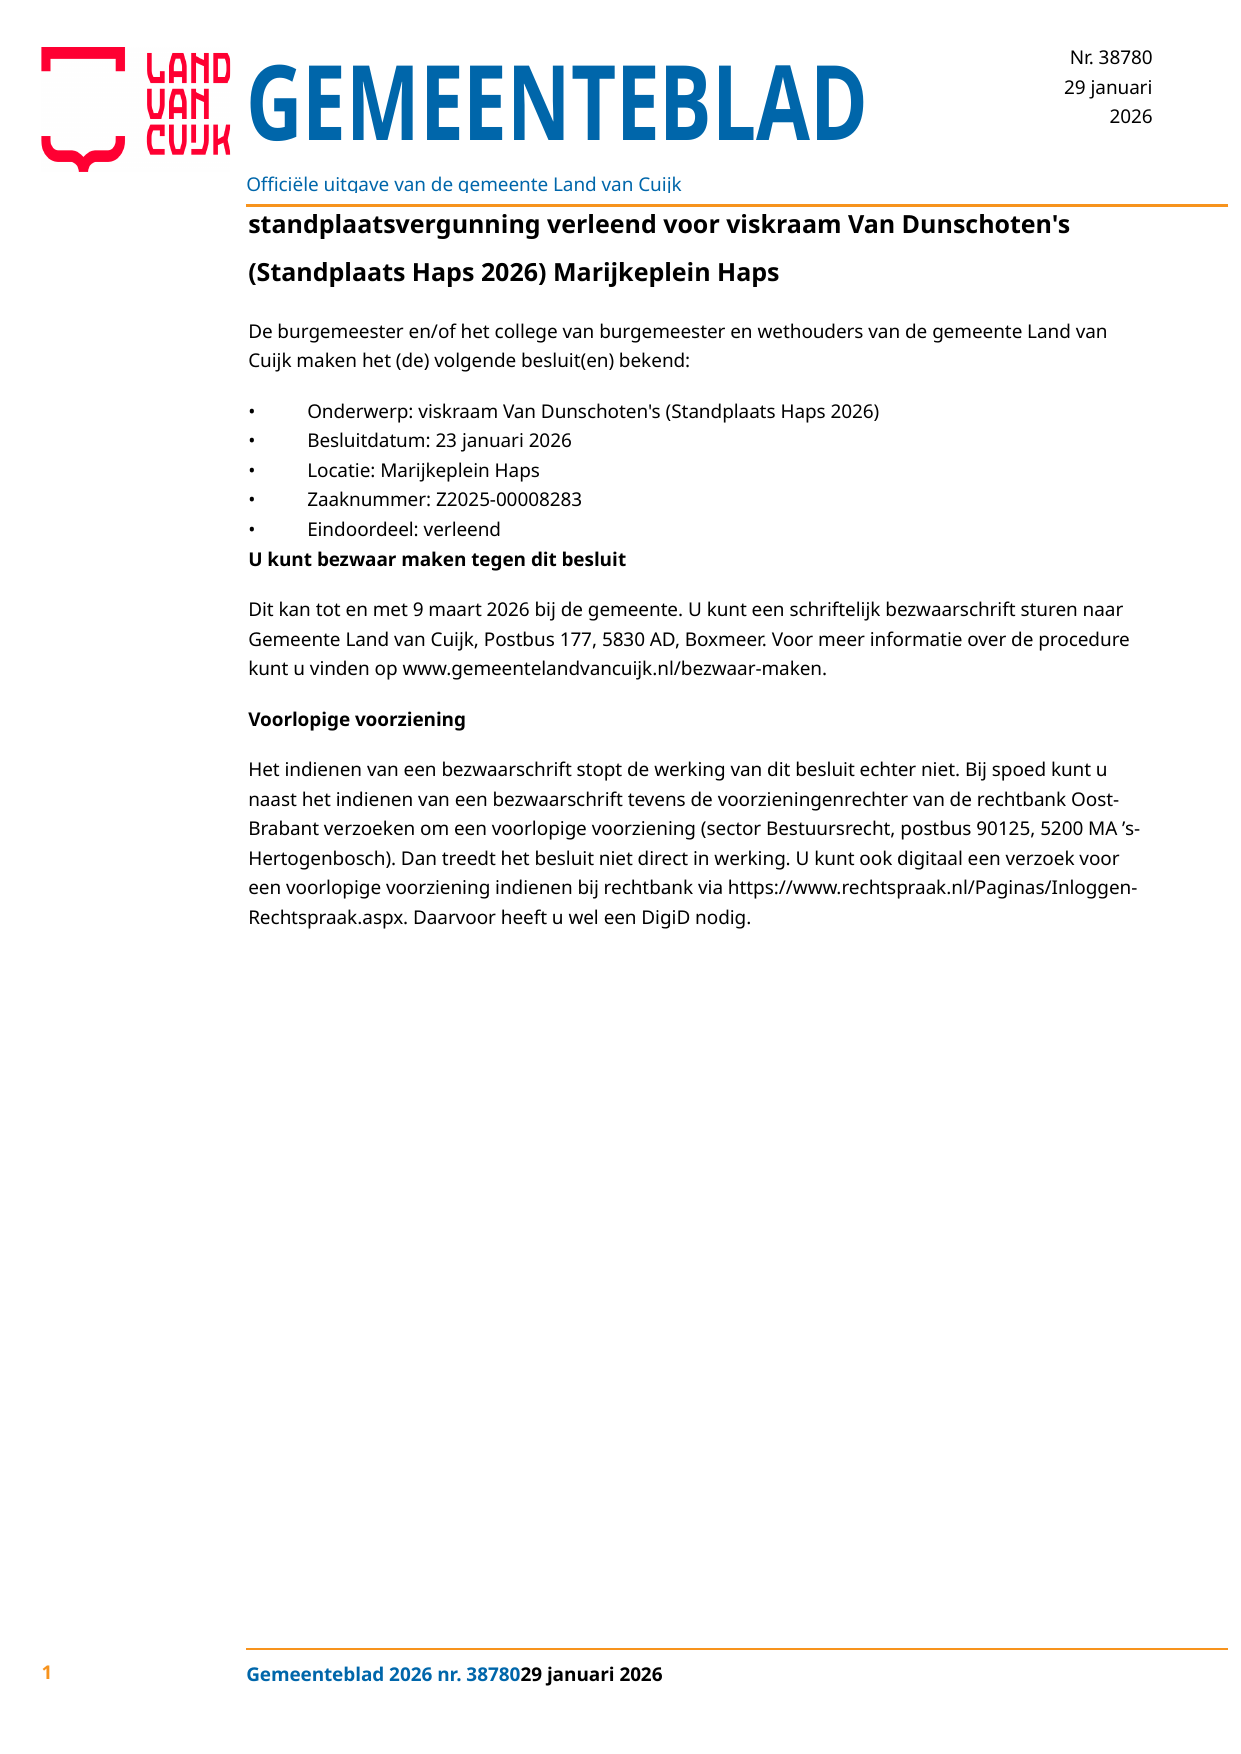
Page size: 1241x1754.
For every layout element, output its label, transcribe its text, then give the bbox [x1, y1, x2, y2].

text standplaatsvergunning verleend voor viskraam Van Dunschoten's (Standplaats Haps 2026) Marijkeplein Haps [248, 207, 1152, 288]
text Het indienen van een bezwaarschrift stopt de werking van dit besluit echter niet. Bij spoed kunt u naast het indienen van een bezwaarschrift tevens de voorzieningenrechter van de rechtbank Oost-Brabant verzoeken om een voorlopige voorziening (sector Bestuursrecht, postbus 90125, 5200 MA ’s-Hertogenbosch). Dan treedt het besluit niet direct in werking. U kunt ook digitaal een verzoek voor een voorlopige voorziening indienen bij rechtbank via https://www.rechtspraak.nl/Paginas/Inloggen-Rechtspraak.aspx. Daarvoor heeft u wel een DigiD nodig. [248, 756, 1152, 930]
picture [41, 47, 231, 172]
text Voorlopige voorziening [248, 706, 1152, 732]
text Dit kan tot en met 9 maart 2026 bij de gemeente. U kunt een schriftelijk bezwaarschrift sturen naar Gemeente Land van Cuijk, Postbus 177, 5830 AD, Boxmeer. Voor meer informatie over de procedure kunt u vinden op www.gemeentelandvancuijk.nl/bezwaar-maken. [248, 596, 1152, 681]
list Onderwerp: viskraam Van Dunschoten's (Standplaats Haps 2026) [248, 398, 1152, 424]
list Locatie: Marijkeplein Haps [248, 457, 1152, 483]
text U kunt bezwaar maken tegen dit besluit [248, 546, 1152, 572]
list Zaaknummer: Z2025-00008283 [248, 487, 1152, 512]
list Eindoordeel: verleend [248, 516, 1152, 542]
text De burgemeester en/of het college van burgemeester en wethouders van de gemeente Land van Cuijk maken het (de) volgende besluit(en) bekend: [248, 318, 1152, 373]
list Besluitdatum: 23 januari 2026 [248, 427, 1152, 453]
